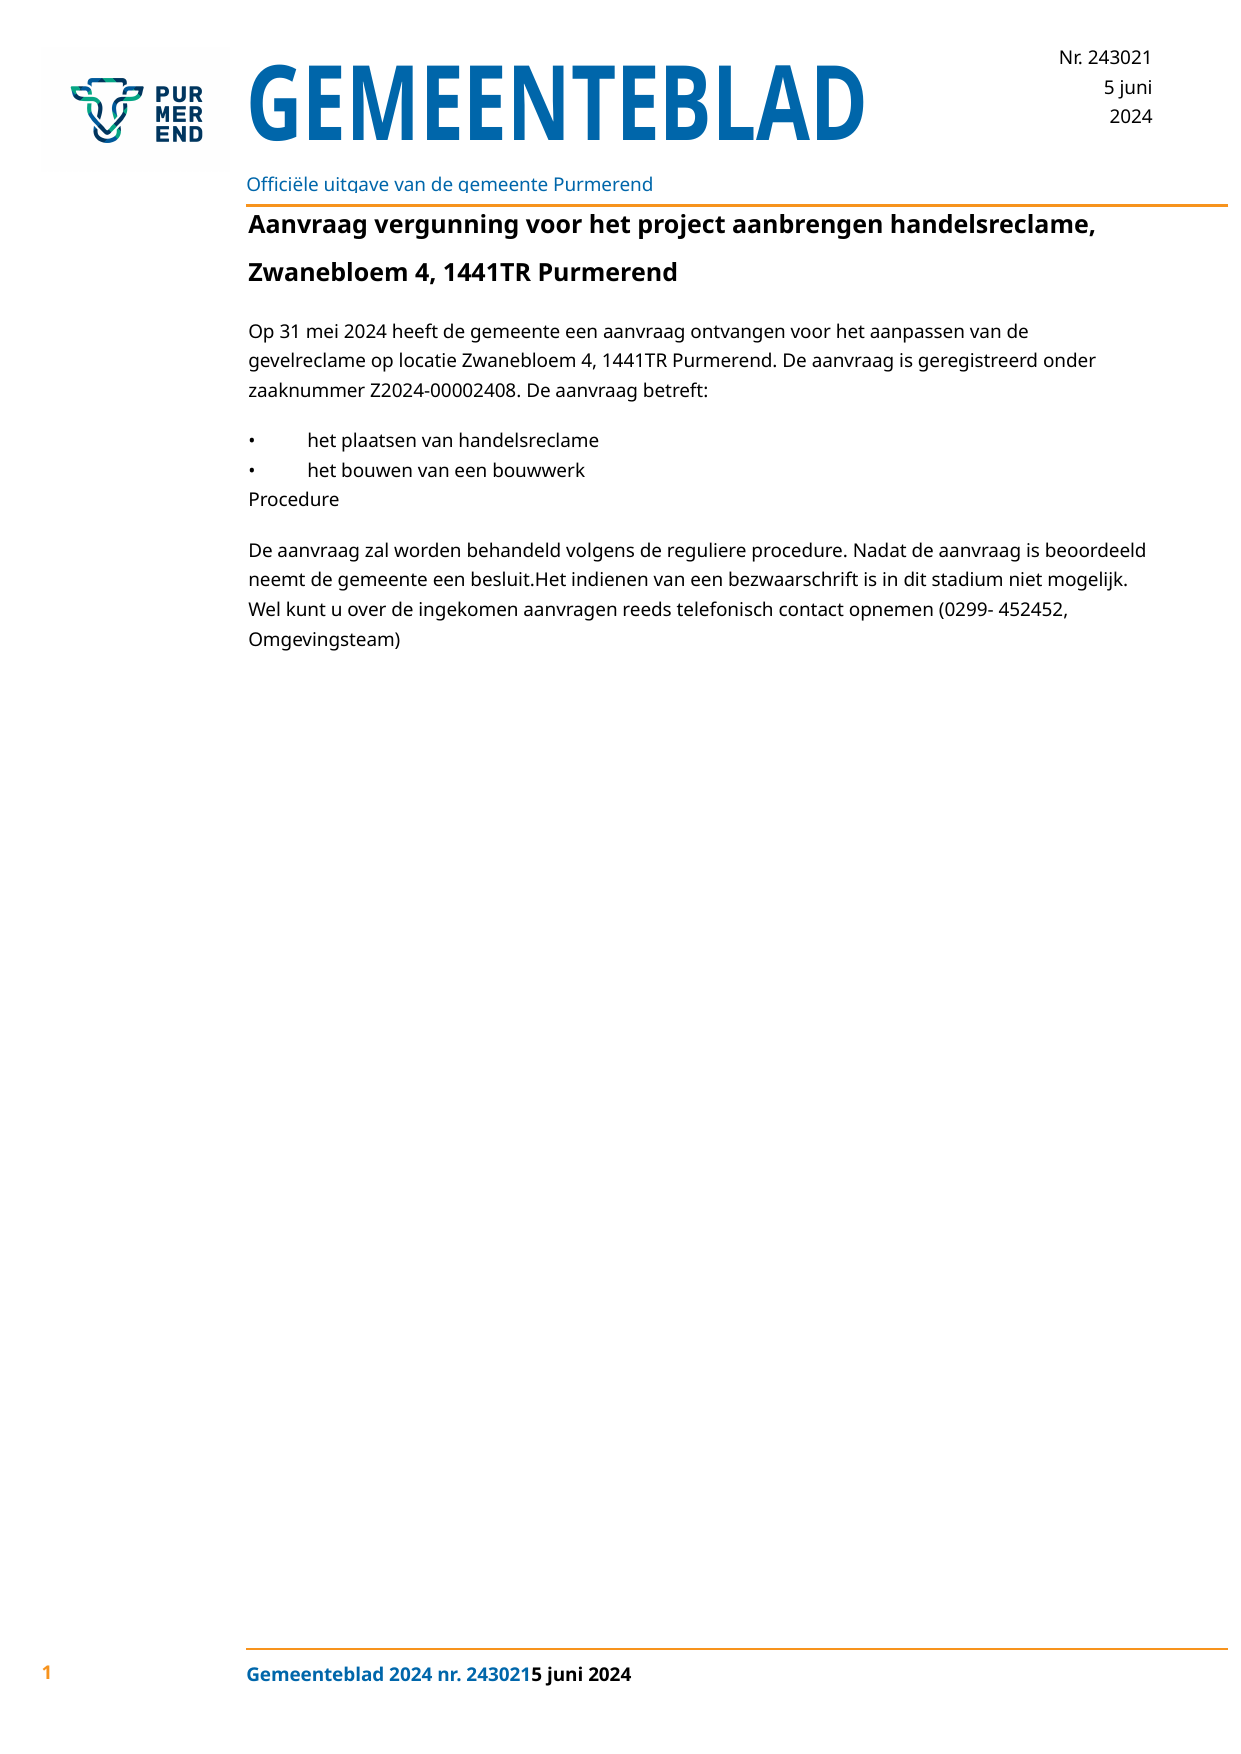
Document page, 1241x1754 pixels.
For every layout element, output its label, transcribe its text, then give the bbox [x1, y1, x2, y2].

picture [41, 47, 231, 172]
text Op 31 mei 2024 heeft de gemeente een aanvraag ontvangen voor het aanpassen van de gevelreclame op locatie Zwanebloem 4, 1441TR Purmerend. De aanvraag is geregistreerd onder zaaknummer Z2024-00002408. De aanvraag betreft: [248, 318, 1152, 403]
text De aanvraag zal worden behandeld volgens de reguliere procedure. Nadat de aanvraag is beoordeeld neemt de gemeente een besluit.Het indienen van een bezwaarschrift is in dit stadium niet mogelijk. Wel kunt u over de ingekomen aanvragen reeds telefonisch contact opnemen (0299- 452452, Omgevingsteam) [248, 537, 1152, 652]
list het plaatsen van handelsreclame [248, 427, 1152, 453]
text Aanvraag vergunning voor het project aanbrengen handelsreclame, Zwanebloem 4, 1441TR Purmerend [248, 207, 1152, 288]
list het bouwen van een bouwwerk [248, 457, 1152, 483]
text Procedure [248, 487, 1152, 512]
